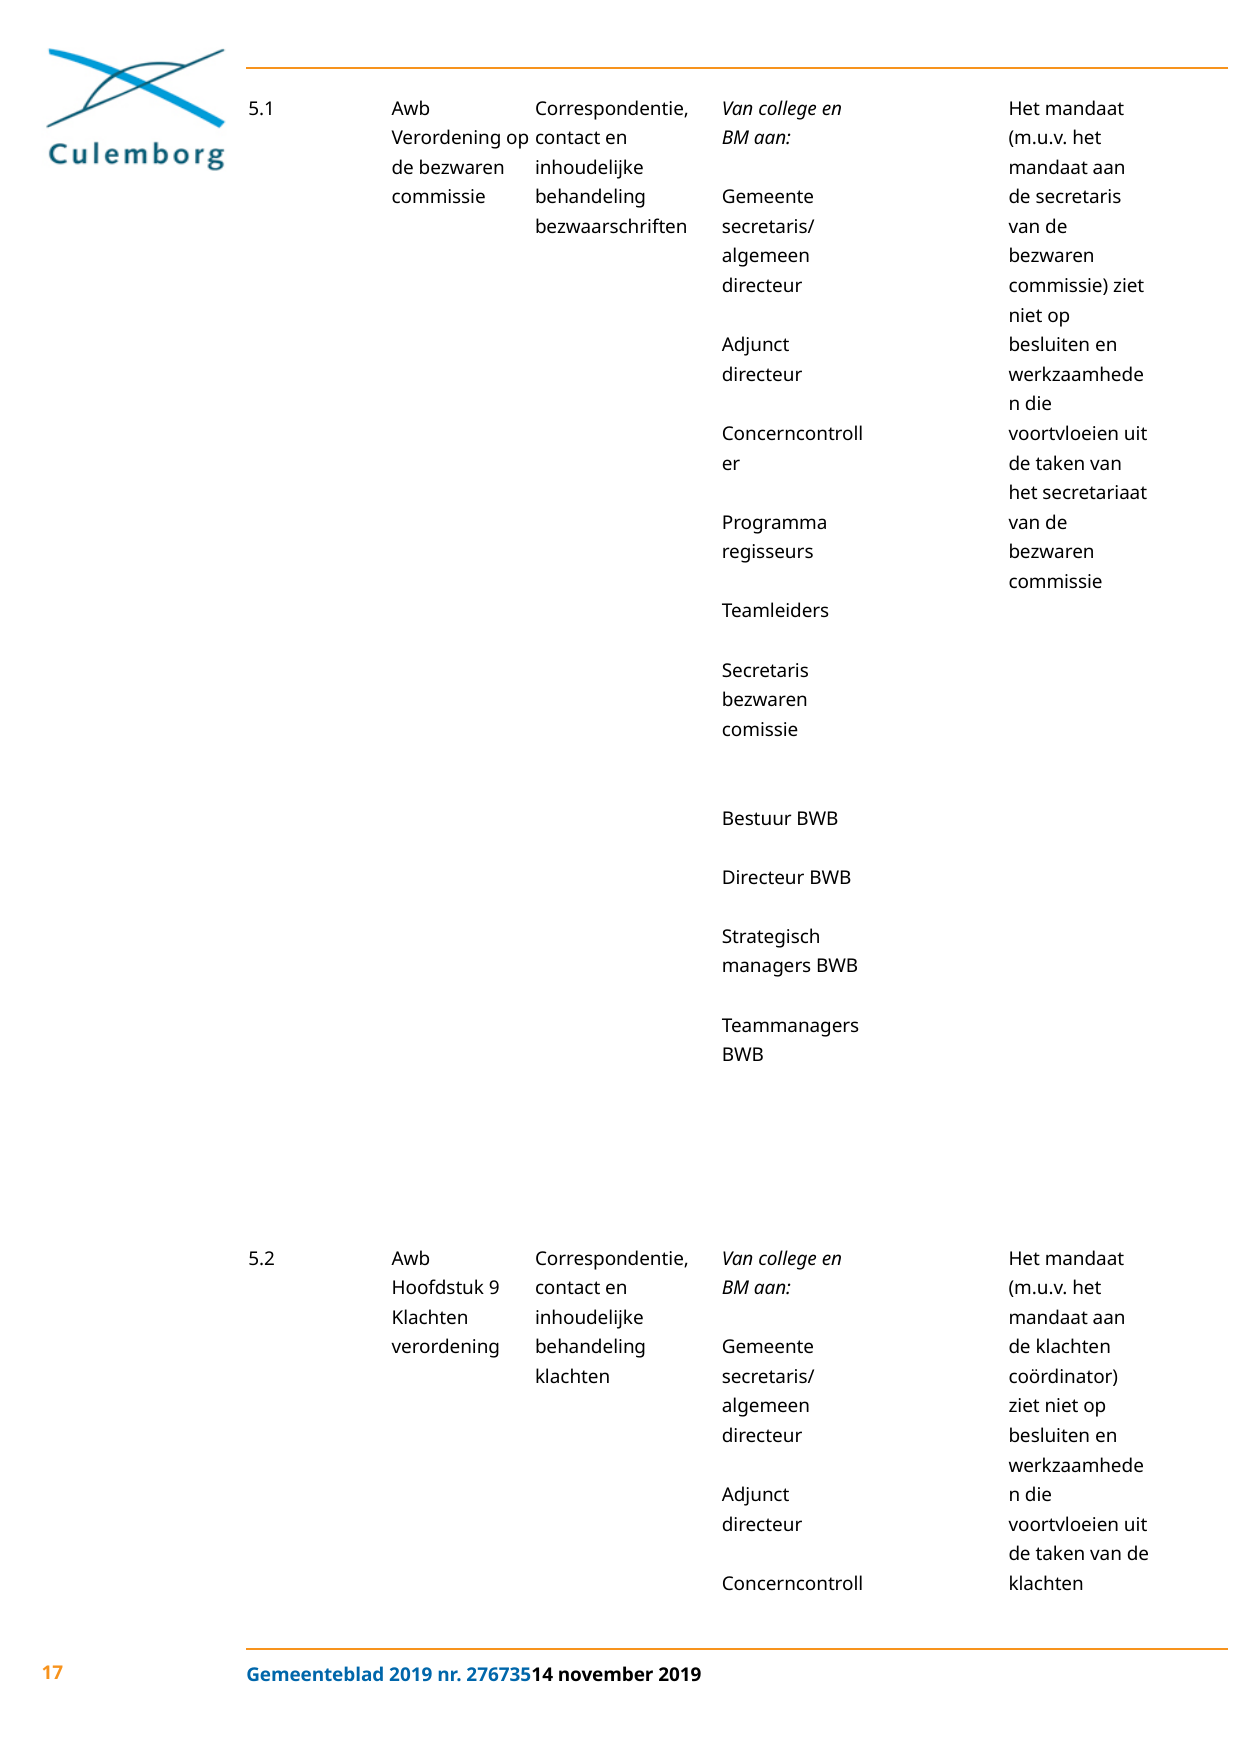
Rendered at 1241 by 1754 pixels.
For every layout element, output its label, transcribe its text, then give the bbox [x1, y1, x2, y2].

picture [41, 47, 231, 172]
table_cell Correspondentie, contact en inhoudelijke behandeling bezwaarschriften [535, 95, 722, 1245]
table_cell Van college en BM aan: Gemeente secretaris/ algemeen directeur Adjunct directeur Concerncontroller Programma regisseurs Teamleiders Secretaris bezwaren comissie Bestuur BWB Directeur BWB Strategisch managers BWB Teammanagers BWB [722, 95, 865, 1245]
table_cell Het mandaat (m.u.v. het mandaat aan de klachten coördinator) ziet niet op besluiten en werkzaamheden die voortvloeien uit de taken van de klachten [1008, 1245, 1152, 1596]
table_cell Van college en BM aan: Gemeente secretaris/ algemeen directeur Adjunct directeur Concerncontroll [722, 1245, 865, 1596]
table_cell Correspondentie, contact en inhoudelijke behandeling klachten [535, 1245, 722, 1596]
table_cell Awb Hoofdstuk 9 Klachten verordening [391, 1245, 535, 1596]
table_cell [865, 1245, 1008, 1596]
table_cell 5.2 [248, 1245, 391, 1596]
table_cell [865, 95, 1008, 1245]
table_cell 5.1 [248, 95, 391, 1245]
table_cell Het mandaat (m.u.v. het mandaat aan de secretaris van de bezwaren commissie) ziet niet op besluiten en werkzaamheden die voortvloeien uit de taken van het secretariaat van de bezwaren commissie [1008, 95, 1152, 1245]
table_cell Awb Verordening op de bezwaren commissie [391, 95, 535, 1245]
